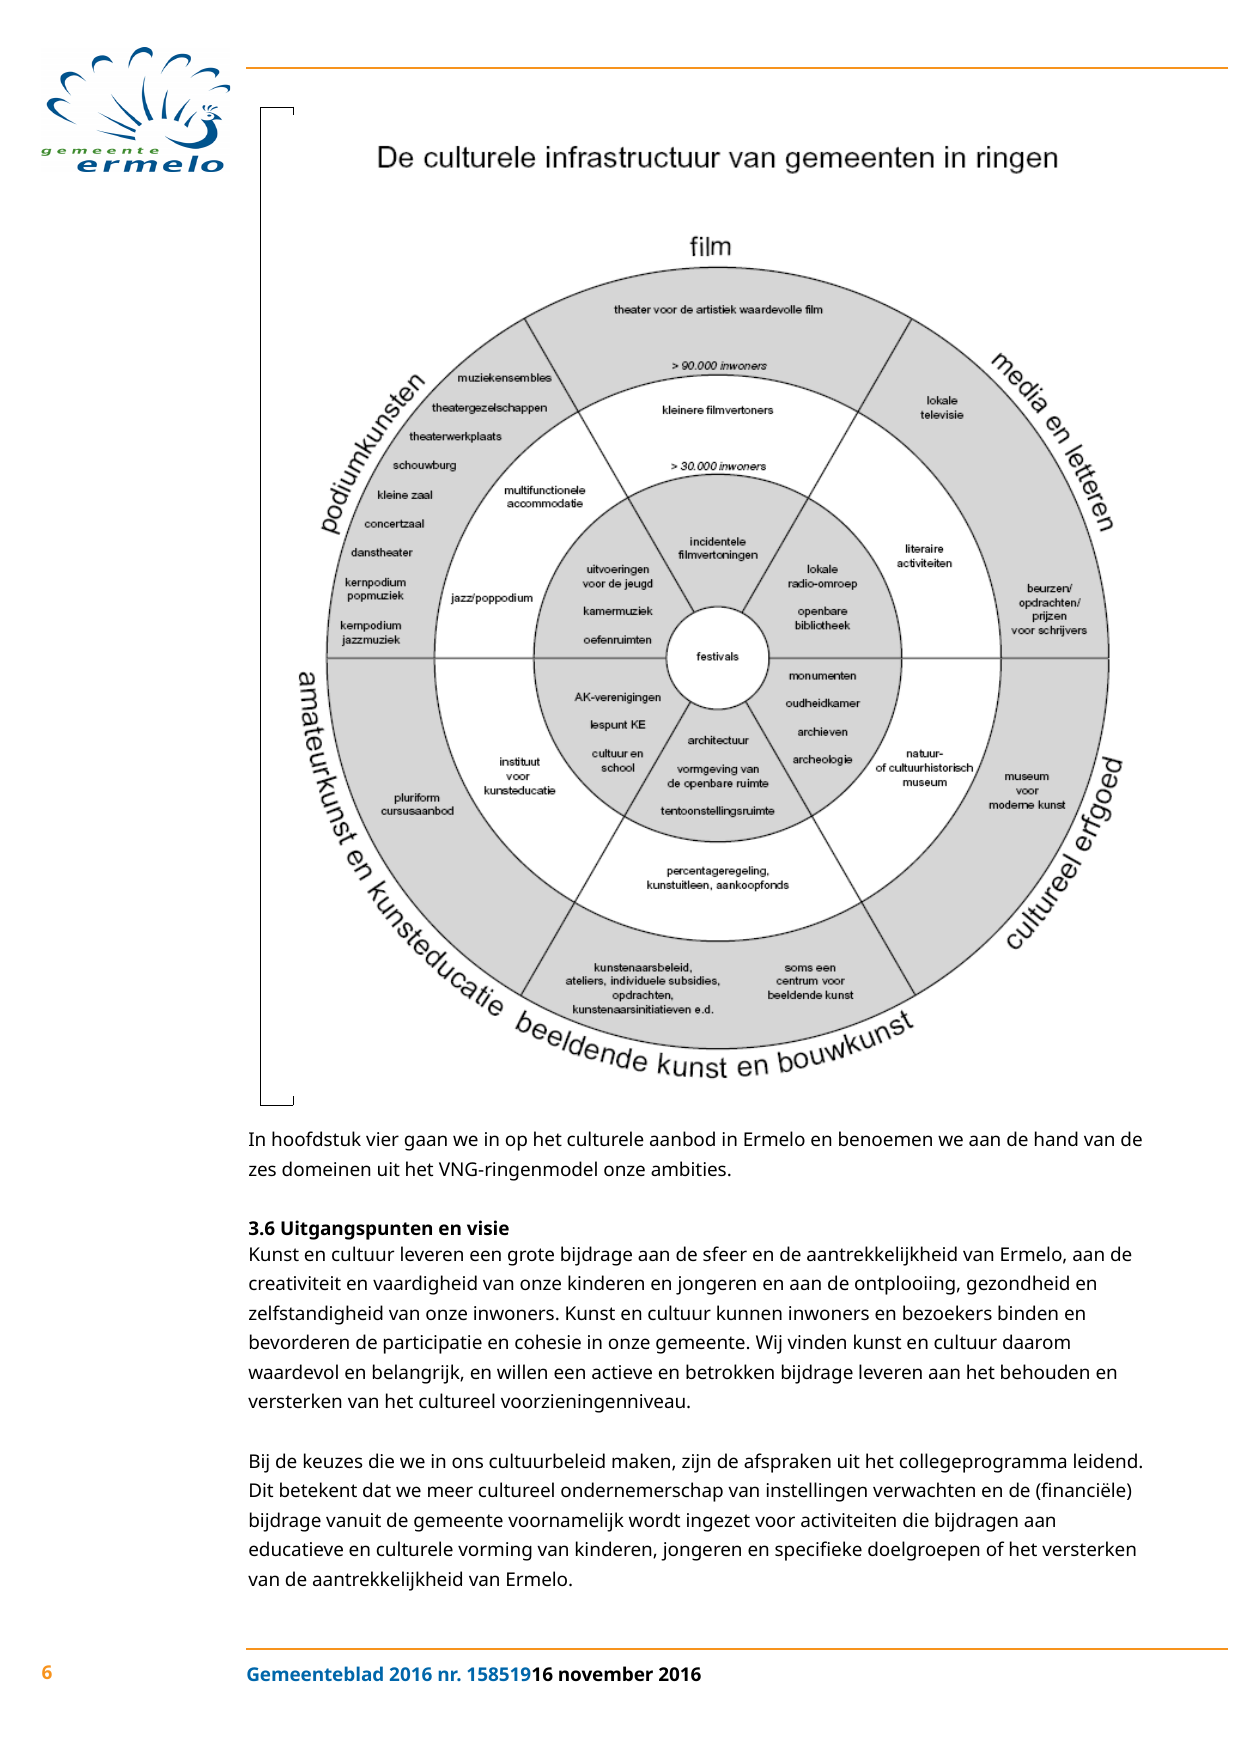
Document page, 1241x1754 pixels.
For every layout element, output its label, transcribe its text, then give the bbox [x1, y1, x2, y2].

text 3.6 Uitgangspunten en visie [248, 1215, 1152, 1241]
text In hoofdstuk vier gaan we in op het culturele aanbod in Ermelo en benoemen we aan de hand van de zes domeinen uit het VNG-ringenmodel onze ambities. [248, 1126, 1152, 1182]
text Kunst en cultuur leveren een grote bijdrage aan de sfeer en de aantrekkelijkheid van Ermelo, aan de creativiteit en vaardigheid van onze kinderen en jongeren en aan de ontplooiing, gezondheid en zelfstandigheid van onze inwoners. Kunst en cultuur kunnen inwoners en bezoekers binden en bevorderen de participatie en cohesie in onze gemeente. Wij vinden kunst en cultuur daarom waardevol en belangrijk, en willen een actieve en betrokken bijdrage leveren aan het behouden en versterken van het cultureel voorzieningenniveau. [248, 1241, 1152, 1414]
picture [268, 115, 1155, 1096]
text Bij de keuzes die we in ons cultuurbeleid maken, zijn de afspraken uit het collegeprogramma leidend. Dit betekent dat we meer cultureel ondernemerschap van instellingen verwachten en de (financiële) bijdrage vanuit de gemeente voornamelijk wordt ingezet voor activiteiten die bijdragen aan educatieve en culturele vorming van kinderen, jongeren en specifieke doelgroepen of het versterken van de aantrekkelijkheid van Ermelo. [248, 1448, 1152, 1592]
picture [41, 47, 231, 172]
